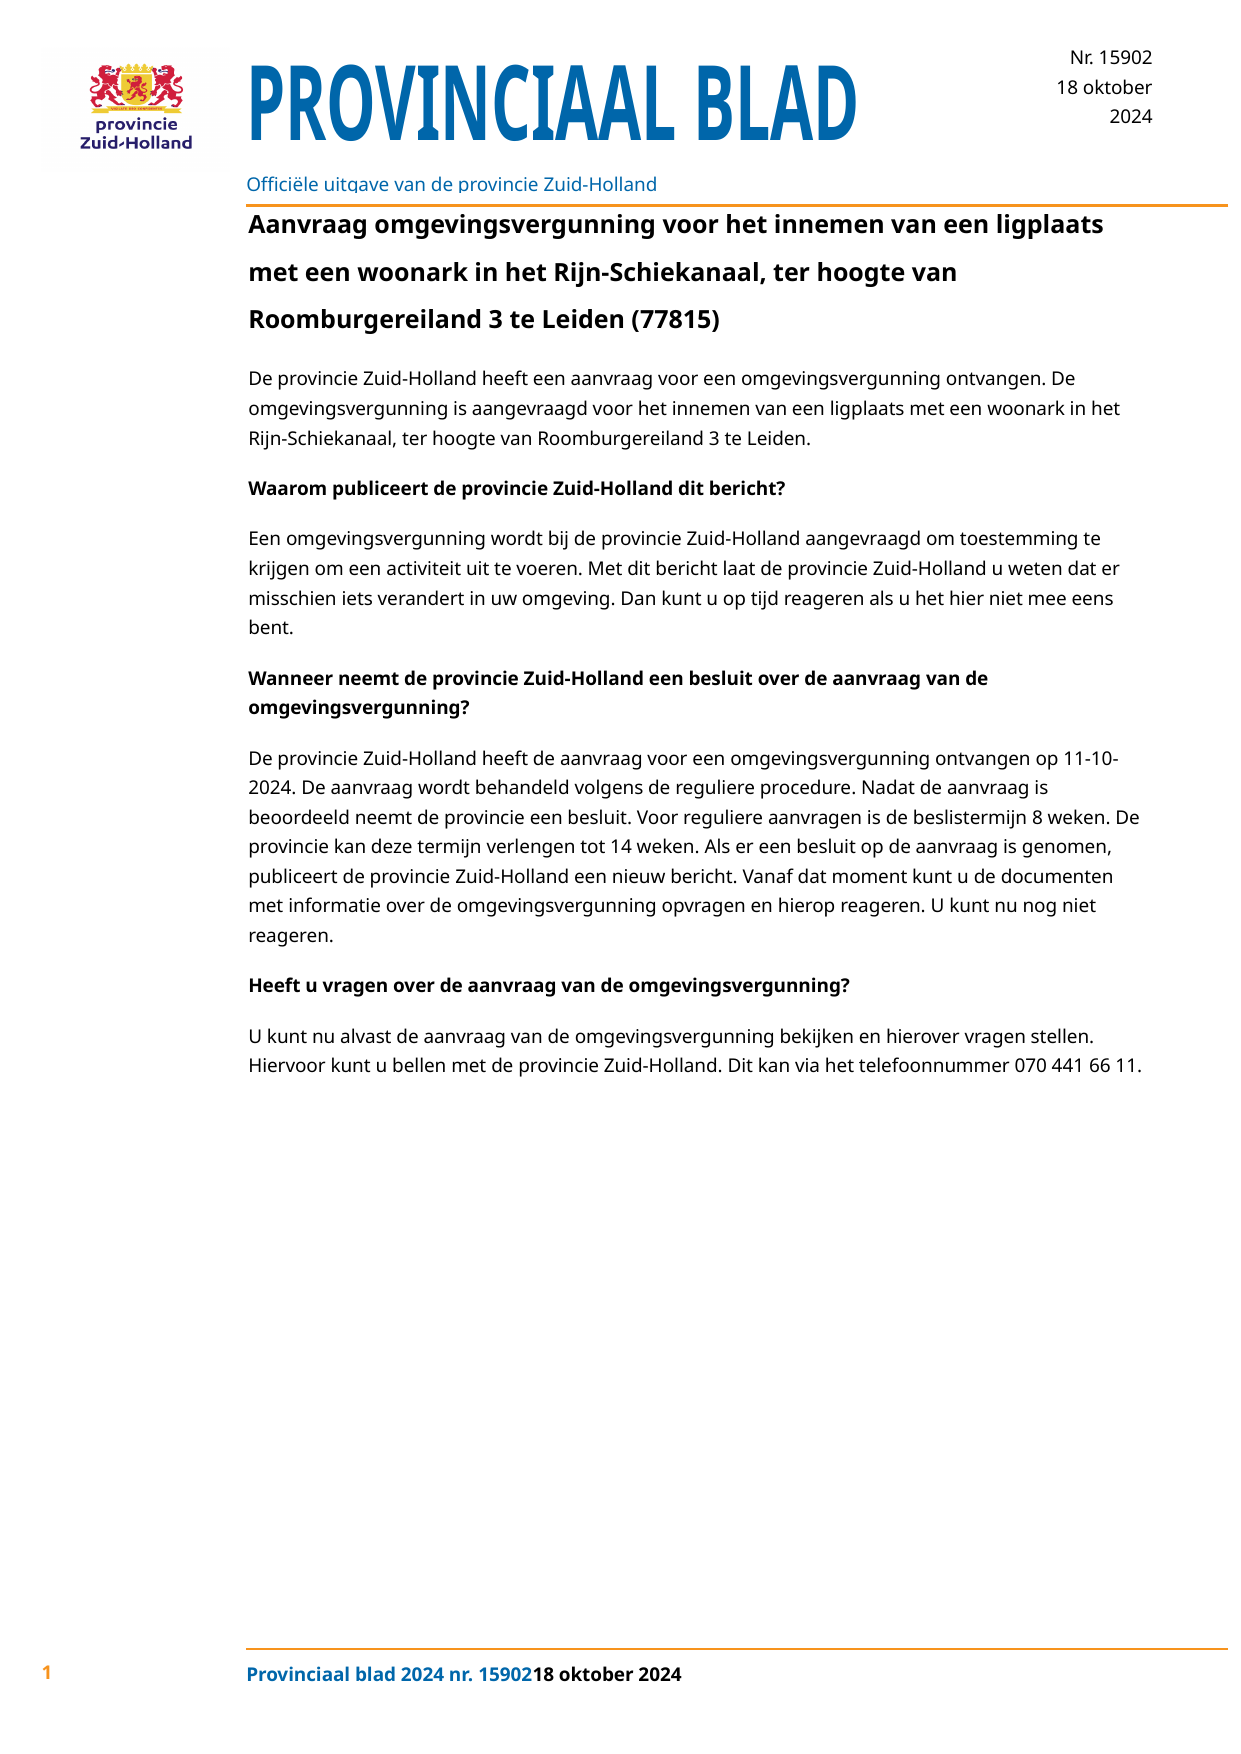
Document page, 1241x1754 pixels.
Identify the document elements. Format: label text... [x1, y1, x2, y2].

picture [41, 47, 231, 172]
text U kunt nu alvast de aanvraag van de omgevingsvergunning bekijken en hierover vragen stellen. Hiervoor kunt u bellen met de provincie Zuid-Holland. Dit kan via het telefoonnummer 070 441 66 11. [248, 1023, 1152, 1078]
text Aanvraag omgevingsvergunning voor het innemen van een ligplaats met een woonark in het Rijn-Schiekanaal, ter hoogte van Roomburgereiland 3 te Leiden (77815) [248, 207, 1152, 336]
text De provincie Zuid-Holland heeft een aanvraag voor een omgevingsvergunning ontvangen. De omgevingsvergunning is aangevraagd voor het innemen van een ligplaats met een woonark in het Rijn-Schiekanaal, ter hoogte van Roomburgereiland 3 te Leiden. [248, 366, 1152, 450]
text Heeft u vragen over de aanvraag van de omgevingsvergunning? [248, 973, 1152, 998]
text Een omgevingsvergunning wordt bij de provincie Zuid-Holland aangevraagd om toestemming te krijgen om een activiteit uit te voeren. Met dit bericht laat de provincie Zuid-Holland u weten dat er misschien iets verandert in uw omgeving. Dan kunt u op tijd reageren als u het hier niet mee eens bent. [248, 526, 1152, 640]
text Wanneer neemt de provincie Zuid-Holland een besluit over de aanvraag van de omgevingsvergunning? [248, 665, 1152, 720]
text De provincie Zuid-Holland heeft de aanvraag voor een omgevingsvergunning ontvangen op 11-10-2024. De aanvraag wordt behandeld volgens de reguliere procedure. Nadat de aanvraag is beoordeeld neemt de provincie een besluit. Voor reguliere aanvragen is de beslistermijn 8 weken. De provincie kan deze termijn verlengen tot 14 weken. Als er een besluit op de aanvraag is genomen, publiceert de provincie Zuid-Holland een nieuw bericht. Vanaf dat moment kunt u de documenten met informatie over de omgevingsvergunning opvragen en hierop reageren. U kunt nu nog niet reageren. [248, 745, 1152, 948]
text Waarom publiceert de provincie Zuid-Holland dit bericht? [248, 475, 1152, 501]
